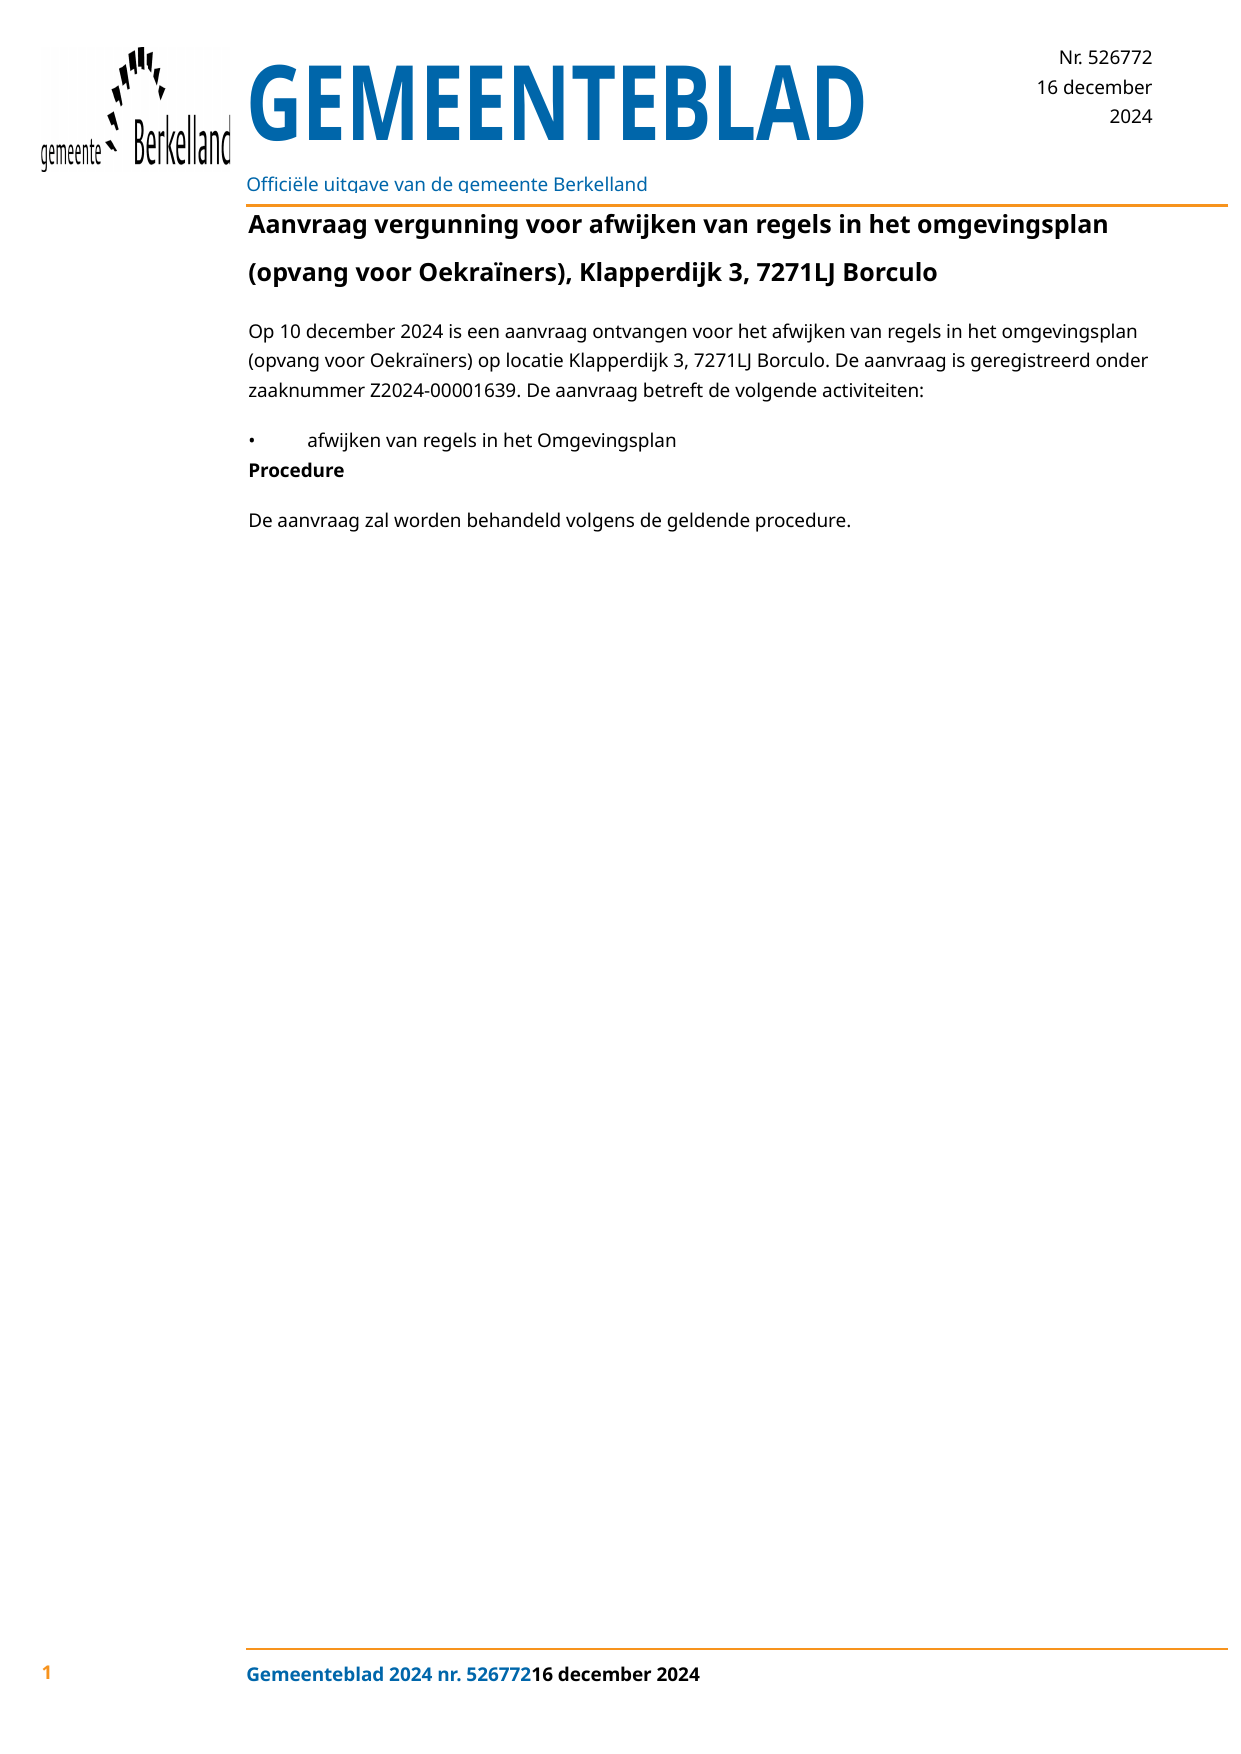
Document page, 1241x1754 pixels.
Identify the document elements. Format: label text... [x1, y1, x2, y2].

text Procedure [248, 457, 1152, 483]
text De aanvraag zal worden behandeld volgens de geldende procedure. [248, 507, 1152, 533]
picture [41, 47, 231, 172]
text Aanvraag vergunning voor afwijken van regels in het omgevingsplan (opvang voor Oekraïners), Klapperdijk 3, 7271LJ Borculo [248, 207, 1152, 288]
text Op 10 december 2024 is een aanvraag ontvangen voor het afwijken van regels in het omgevingsplan (opvang voor Oekraïners) op locatie Klapperdijk 3, 7271LJ Borculo. De aanvraag is geregistreerd onder zaaknummer Z2024-00001639. De aanvraag betreft de volgende activiteiten: [248, 318, 1152, 403]
list afwijken van regels in het Omgevingsplan [248, 427, 1152, 453]
